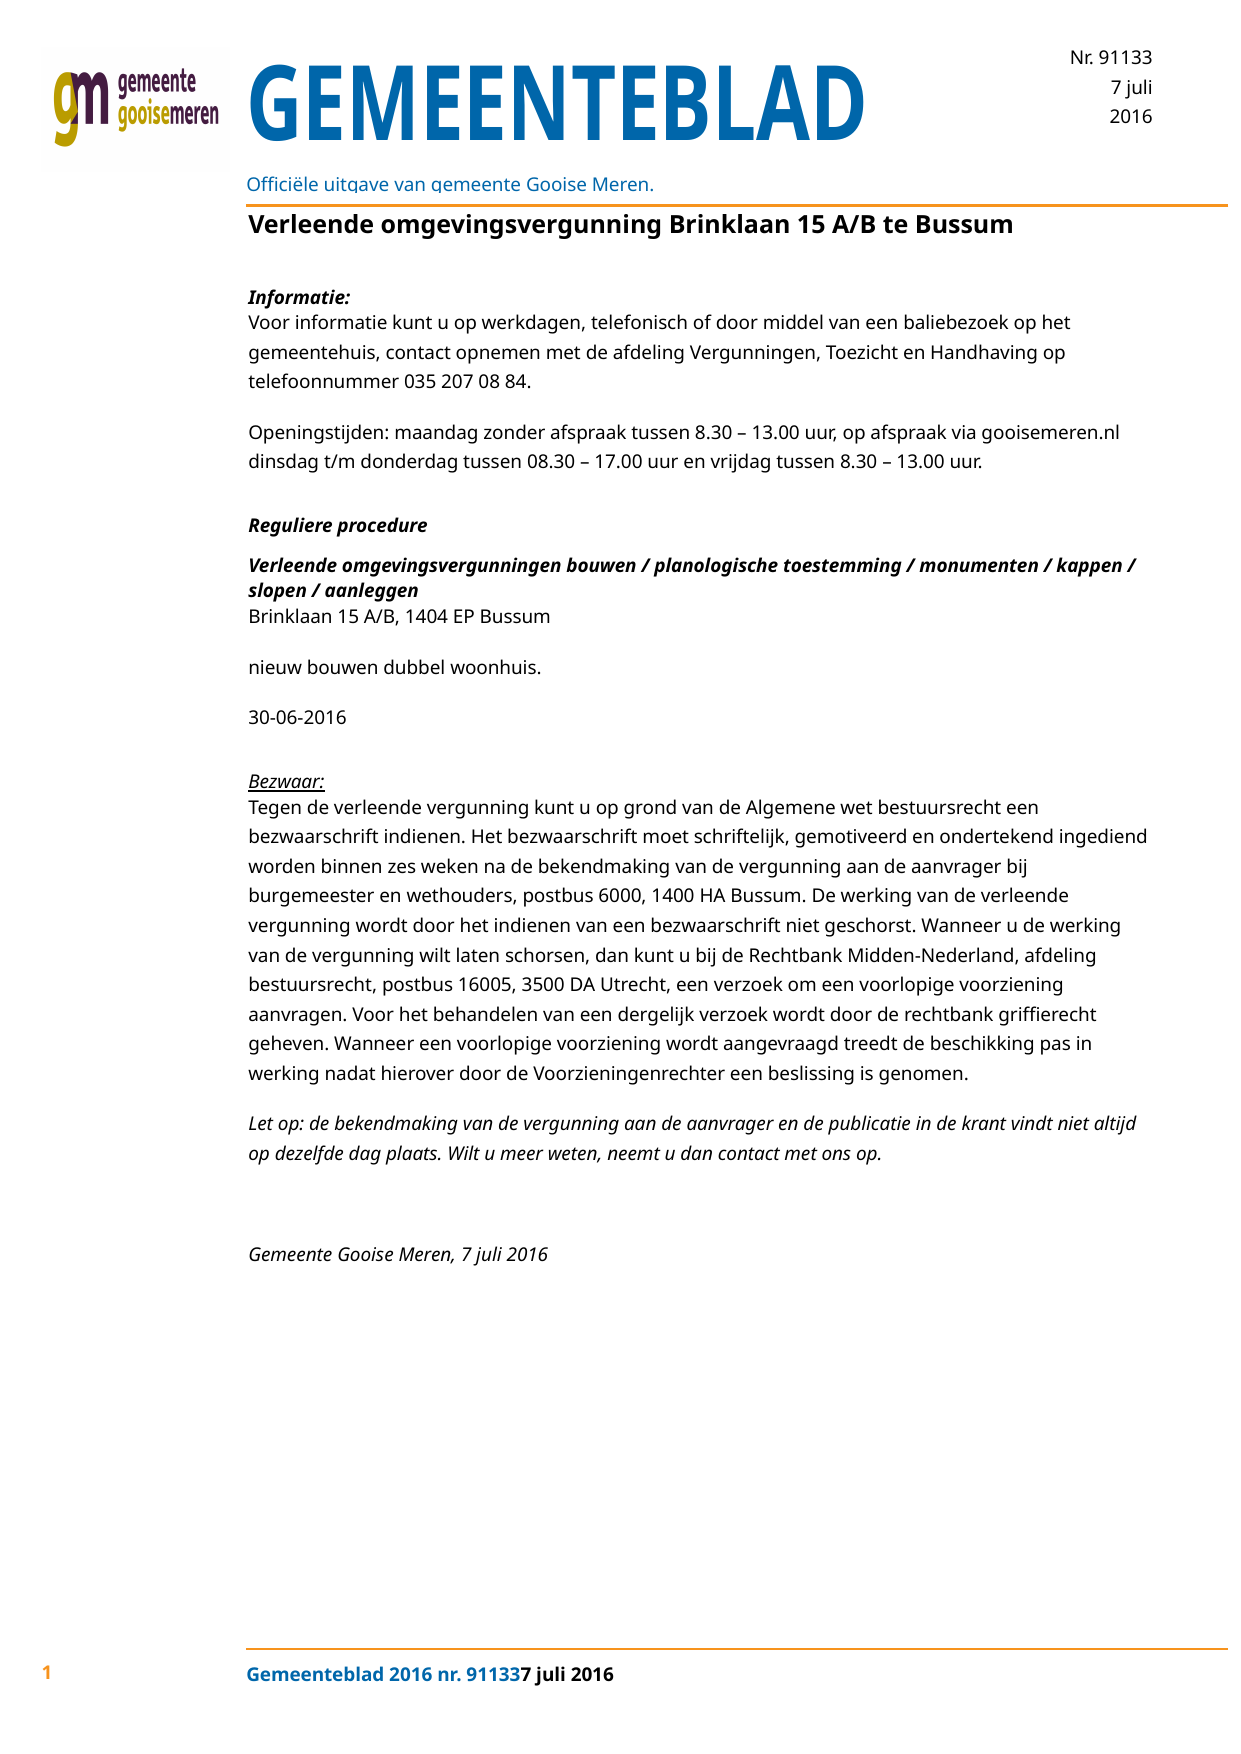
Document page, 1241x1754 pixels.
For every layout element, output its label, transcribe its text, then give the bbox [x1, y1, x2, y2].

text Bezwaar: [248, 768, 1152, 794]
text Voor informatie kunt u op werkdagen, telefonisch of door middel van een baliebezoek op het gemeentehuis, contact opnemen met de afdeling Vergunningen, Toezicht en Handhaving op telefoonnummer 035 207 08 84. [248, 309, 1152, 394]
text Openingstijden: maandag zonder afspraak tussen 8.30 – 13.00 uur, op afspraak via gooisemeren.nl dinsdag t/m donderdag tussen 08.30 – 17.00 uur en vrijdag tussen 8.30 – 13.00 uur. [248, 419, 1152, 474]
text Tegen de verleende vergunning kunt u op grond van de Algemene wet bestuursrecht een bezwaarschrift indienen. Het bezwaarschrift moet schriftelijk, gemotiveerd en ondertekend ingediend worden binnen zes weken na de bekendmaking van de vergunning aan de aanvrager bij burgemeester en wethouders, postbus 6000, 1400 HA Bussum. De werking van de verleende vergunning wordt door het indienen van een bezwaarschrift niet geschorst. Wanneer u de werking van de vergunning wilt laten schorsen, dan kunt u bij de Rechtbank Midden-Nederland, afdeling bestuursrecht, postbus 16005, 3500 DA Utrecht, een verzoek om een voorlopige voorziening aanvragen. Voor het behandelen van een dergelijk verzoek wordt door de rechtbank griffierecht geheven. Wanneer een voorlopige voorziening wordt aangevraagd treedt de beschikking pas in werking nadat hierover door de Voorzieningenrechter een beslissing is genomen. [248, 794, 1152, 1086]
text Informatie: [248, 284, 1152, 309]
text Let op: de bekendmaking van de vergunning aan de aanvrager en de publicatie in de krant vindt niet altijd op dezelfde dag plaats. Wilt u meer weten, neemt u dan contact met ons op. [248, 1111, 1152, 1166]
text Reguliere procedure [248, 513, 1152, 538]
picture [41, 47, 231, 172]
text Brinklaan 15 A/B, 1404 EP Bussum [248, 603, 1152, 629]
text nieuw bouwen dubbel woonhuis. [248, 654, 1152, 679]
text 30-06-2016 [248, 704, 1152, 730]
text Verleende omgevingsvergunningen bouwen / planologische toestemming / monumenten / kappen / slopen / aanleggen [248, 552, 1152, 603]
text Verleende omgevingsvergunning Brinklaan 15 A/B te Bussum [248, 207, 1152, 241]
text Gemeente Gooise Meren, 7 juli 2016 [248, 1241, 1152, 1267]
